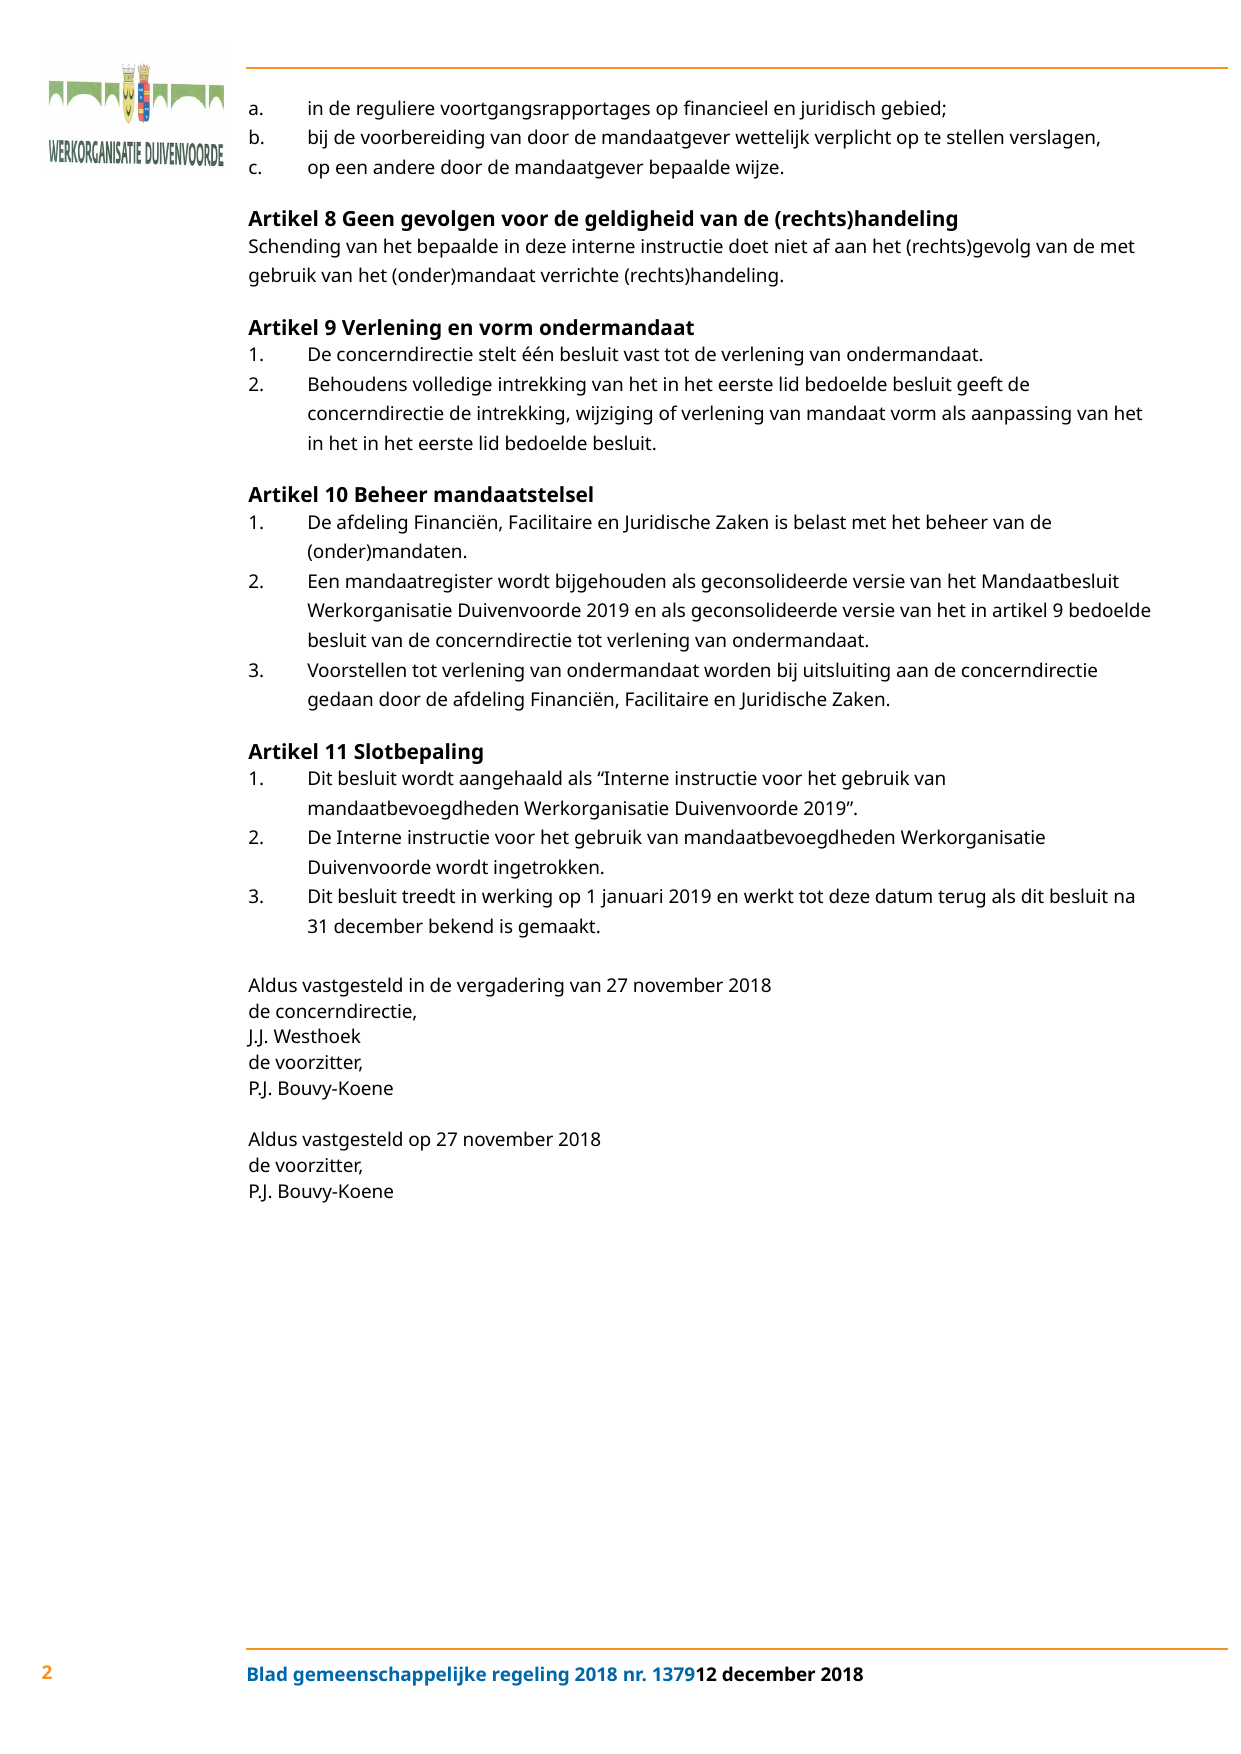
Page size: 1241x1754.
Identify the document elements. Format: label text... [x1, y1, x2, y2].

list op een andere door de mandaatgever bepaalde wijze. [248, 154, 1152, 180]
text Artikel 9 Verlening en vorm ondermandaat [248, 313, 1152, 341]
text Artikel 8 Geen gevolgen voor de geldigheid van de (rechts)handeling [248, 204, 1152, 233]
text de concerndirectie, [248, 998, 1152, 1024]
list in de reguliere voortgangsrapportages op financieel en juridisch gebied; [248, 95, 1152, 121]
list De concerndirectie stelt één besluit vast tot de verlening van ondermandaat. [248, 341, 1152, 367]
text Schending van het bepaalde in deze interne instructie doet niet af aan het (rechts)gevolg van de met gebruik van het (onder)mandaat verrichte (rechts)handeling. [248, 233, 1152, 288]
list Een mandaatregister wordt bijgehouden als geconsolideerde versie van het Mandaatbesluit Werkorganisatie Duivenvoorde 2019 en als geconsolideerde versie van het in artikel 9 bedoelde besluit van de concerndirectie tot verlening van ondermandaat. [248, 568, 1152, 653]
text Artikel 10 Beheer mandaatstelsel [248, 480, 1152, 509]
text de voorzitter, [248, 1049, 1152, 1075]
list De afdeling Financiën, Facilitaire en Juridische Zaken is belast met het beheer van de (onder)mandaten. [248, 509, 1152, 564]
text de voorzitter, [248, 1152, 1152, 1178]
list Behoudens volledige intrekking van het in het eerste lid bedoelde besluit geeft de concerndirectie de intrekking, wijziging of verlening van mandaat vorm als aanpassing van het in het in het eerste lid bedoelde besluit. [248, 371, 1152, 456]
list Dit besluit wordt aangehaald als “Interne instructie voor het gebruik van mandaatbevoegdheden Werkorganisatie Duivenvoorde 2019”. [248, 765, 1152, 821]
text Artikel 11 Slotbepaling [248, 737, 1152, 765]
text Aldus vastgesteld in de vergadering van 27 november 2018 [248, 972, 1152, 998]
text P.J. Bouvy-Koene [248, 1075, 1152, 1101]
text Aldus vastgesteld op 27 november 2018 [248, 1127, 1152, 1152]
picture [41, 47, 231, 172]
list Voorstellen tot verlening van ondermandaat worden bij uitsluiting aan de concerndirectie gedaan door de afdeling Financiën, Facilitaire en Juridische Zaken. [248, 657, 1152, 712]
list bij de voorbereiding van door de mandaatgever wettelijk verplicht op te stellen verslagen, [248, 124, 1152, 150]
text P.J. Bouvy-Koene [248, 1178, 1152, 1204]
list De Interne instructie voor het gebruik van mandaatbevoegdheden Werkorganisatie Duivenvoorde wordt ingetrokken. [248, 824, 1152, 880]
list Dit besluit treedt in werking op 1 januari 2019 en werkt tot deze datum terug als dit besluit na 31 december bekend is gemaakt. [248, 883, 1152, 939]
text J.J. Westhoek [248, 1024, 1152, 1049]
